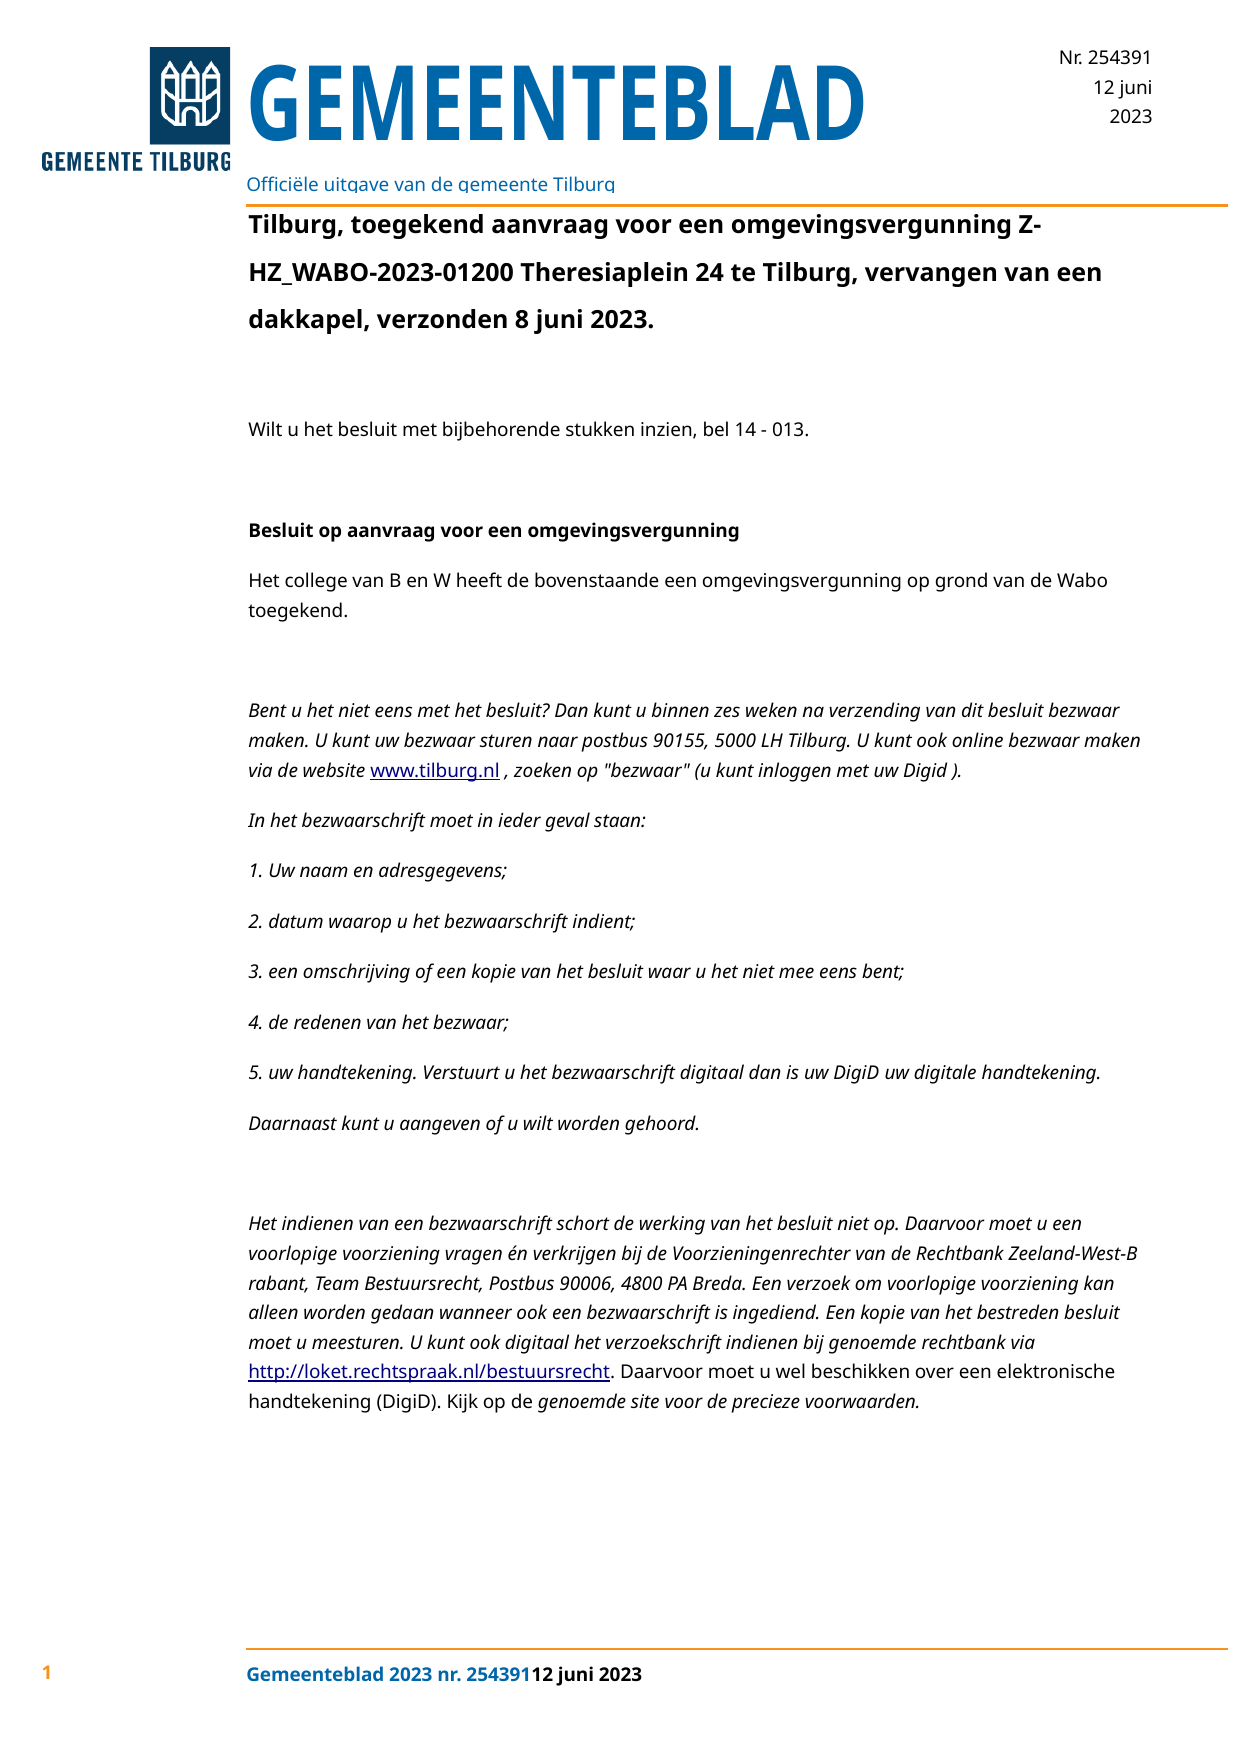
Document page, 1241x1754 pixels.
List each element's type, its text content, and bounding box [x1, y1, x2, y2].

text Tilburg, toegekend aanvraag voor een omgevingsvergunning Z-HZ_WABO-2023-01200 Theresiaplein 24 te Tilburg, vervangen van een dakkapel, verzonden 8 juni 2023. [248, 207, 1152, 336]
text Daarnaast kunt u aangeven of u wilt worden gehoord. [248, 1110, 1152, 1135]
text 5. uw handtekening. Verstuurt u het bezwaarschrift digitaal dan is uw DigiD uw digitale handtekening. [248, 1059, 1152, 1085]
text 2. datum waarop u het bezwaarschrift indient; [248, 908, 1152, 934]
text Bent u het niet eens met het besluit? Dan kunt u binnen zes weken na verzending van dit besluit bezwaar maken. U kunt uw bezwaar sturen naar postbus 90155, 5000 LH Tilburg. U kunt ook online bezwaar maken via de website www.tilburg.nl , zoeken op "bezwaar" (u kunt inloggen met uw Digid ). [248, 698, 1152, 782]
text In het bezwaarschrift moet in ieder geval staan: [248, 807, 1152, 833]
text 4. de redenen van het bezwaar; [248, 1009, 1152, 1034]
text Besluit op aanvraag voor een omgevingsvergunning [248, 517, 1152, 542]
picture [41, 47, 231, 172]
text Het indienen van een bezwaarschrift schort de werking van het besluit niet op. Daarvoor moet u een voorlopige voorziening vragen én verkrijgen bij de Voorzieningenrechter van de Rechtbank Zeeland-West-B rabant, Team Bestuursrecht, Postbus 90006, 4800 PA Breda. Een verzoek om voorlopige voorziening kan alleen worden gedaan wanneer ook een bezwaarschrift is ingediend. Een kopie van het bestreden besluit moet u meesturen. U kunt ook digitaal het verzoekschrift indienen bij genoemde rechtbank via http://loket.rechtspraak.nl/bestuursrecht. Daarvoor moet u wel beschikken over een elektronische handtekening (DigiD). Kijk op de genoemde site voor de precieze voorwaarden. [248, 1211, 1152, 1414]
text 3. een omschrijving of een kopie van het besluit waar u het niet mee eens bent; [248, 958, 1152, 984]
text 1. Uw naam en adresgegevens; [248, 858, 1152, 883]
text Het college van B en W heeft de bovenstaande een omgevingsvergunning op grond van de Wabo toegekend. [248, 567, 1152, 622]
text Wilt u het besluit met bijbehorende stukken inzien, bel 14 - 013. [248, 416, 1152, 442]
